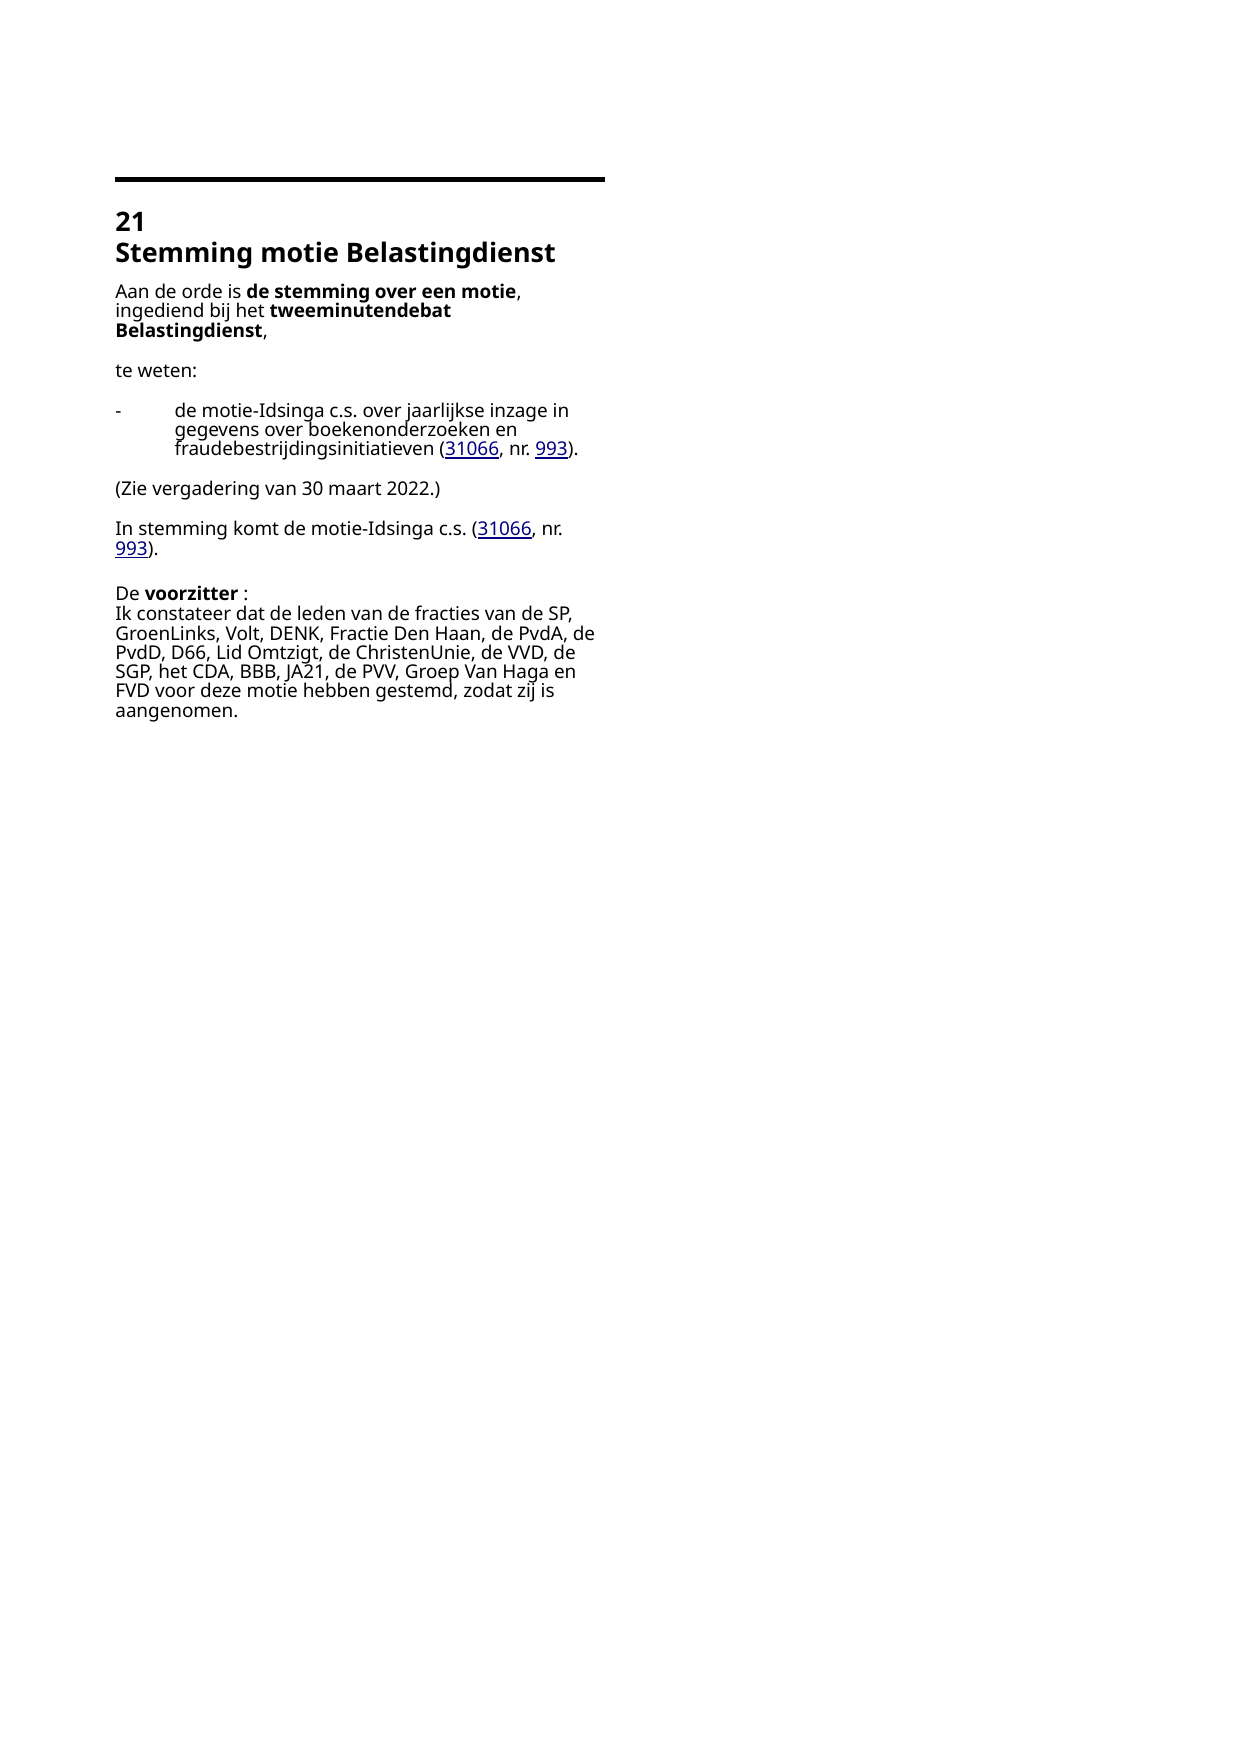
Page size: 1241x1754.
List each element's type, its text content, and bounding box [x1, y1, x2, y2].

text In stemming komt de motie-Idsinga c.s. (31066, nr. 993). [115, 520, 605, 559]
text te weten: [115, 362, 605, 381]
text Aan de orde is de stemming over een motie, ingediend bij het tweeminutendebat Belastingdienst, [115, 283, 605, 341]
text De voorzitter : [115, 580, 605, 605]
text Stemming motie Belastingdienst [115, 239, 605, 283]
text Ik constateer dat de leden van de fracties van de SP, GroenLinks, Volt, DENK, Fractie Den Haan, de PvdA, de PvdD, D66, Lid Omtzigt, de ChristenUnie, de VVD, de SGP, het CDA, BBB, JA21, de PVV, Groep Van Haga en FVD voor deze motie hebben gestemd, zodat zij is aangenomen. [115, 605, 605, 721]
list de motie-Idsinga c.s. over jaarlijkse inzage in gegevens over boekenonderzoeken en fraudebestrijdingsinitiatieven (31066, nr. 993). [115, 402, 605, 459]
text 21 [115, 203, 605, 239]
text (Zie vergadering van 30 maart 2022.) [115, 480, 605, 499]
